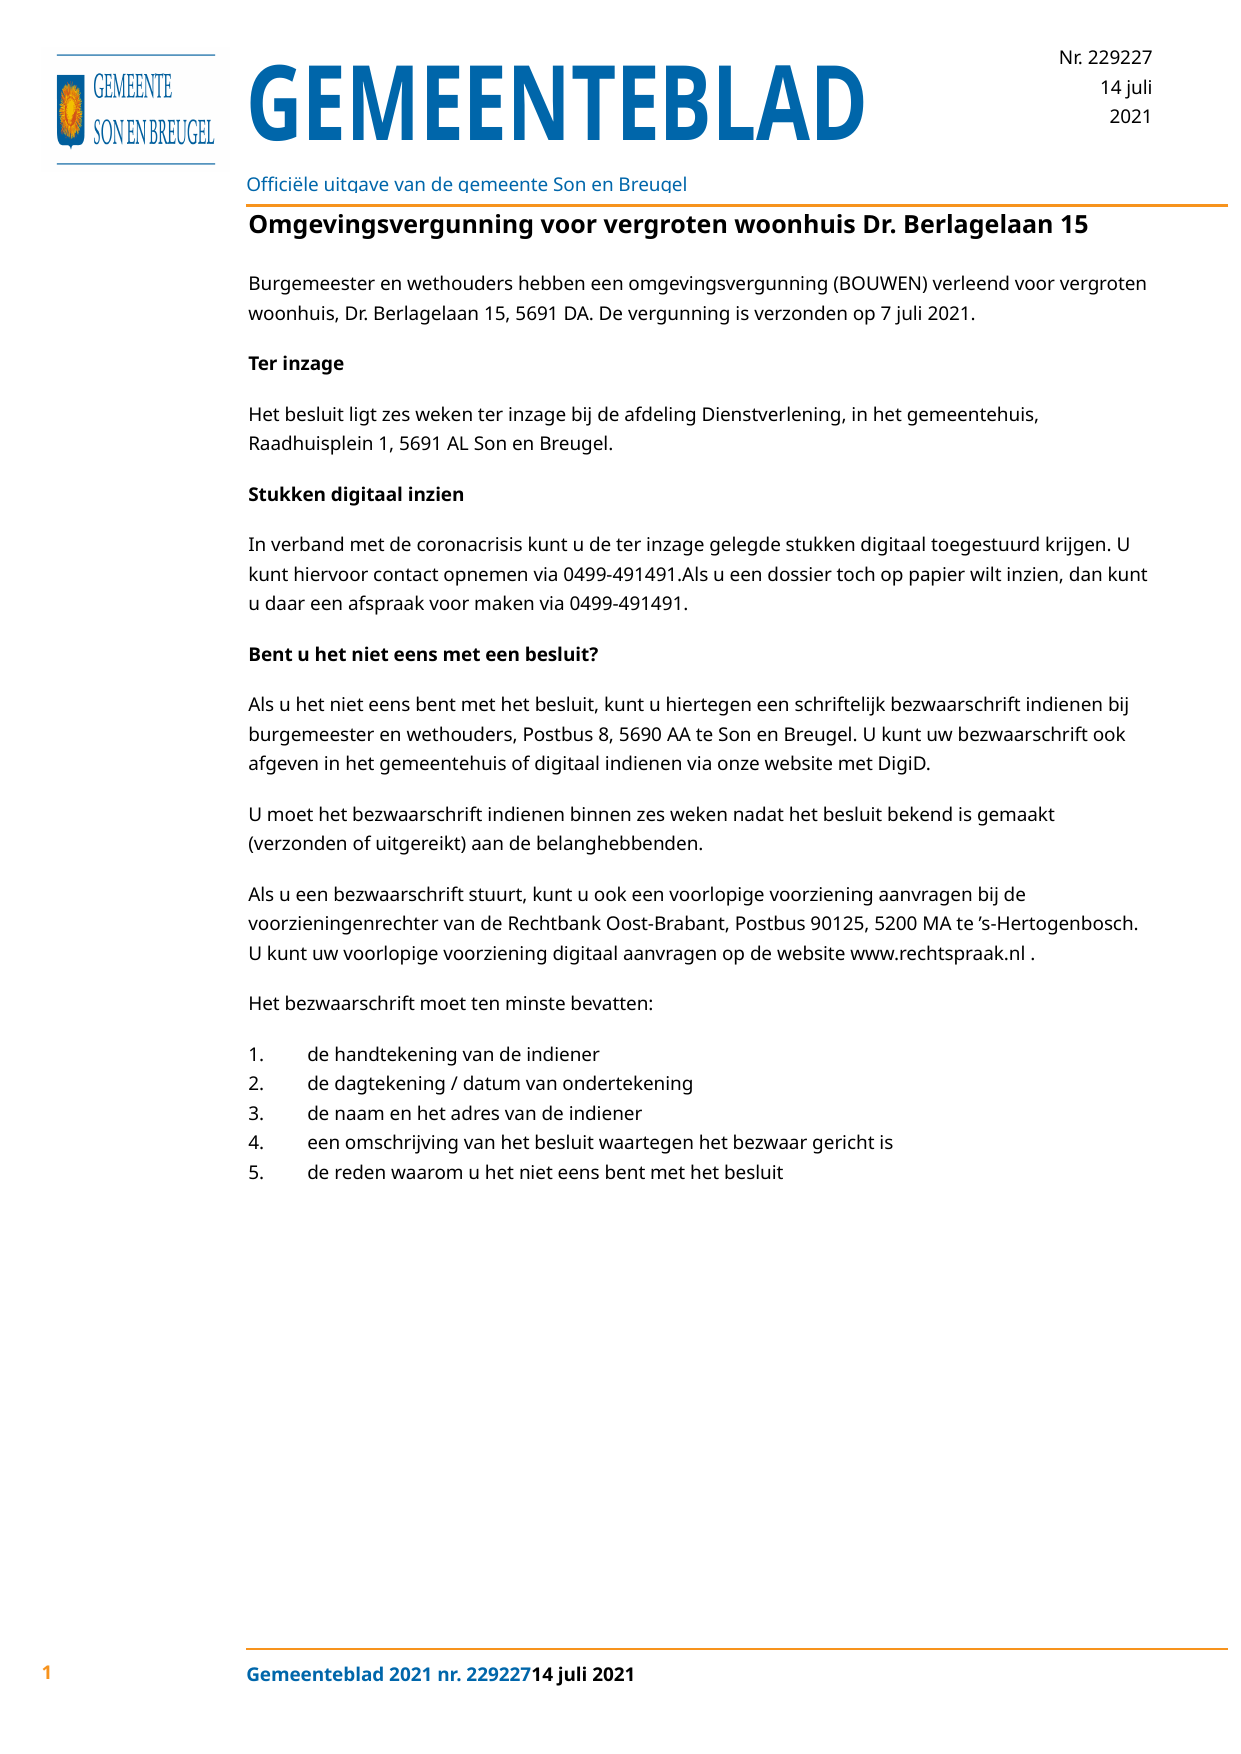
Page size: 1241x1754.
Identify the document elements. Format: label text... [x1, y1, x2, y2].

list de naam en het adres van de indiener [248, 1100, 1152, 1126]
text Stukken digitaal inzien [248, 481, 1152, 506]
text Omgevingsvergunning voor vergroten woonhuis Dr. Berlagelaan 15 [248, 207, 1152, 241]
text U moet het bezwaarschrift indienen binnen zes weken nadat het besluit bekend is gemaakt (verzonden of uitgereikt) aan de belanghebbenden. [248, 801, 1152, 856]
text Het besluit ligt zes weken ter inzage bij de afdeling Dienstverlening, in het gemeentehuis, Raadhuisplein 1, 5691 AL Son en Breugel. [248, 401, 1152, 456]
picture [41, 47, 231, 172]
text Bent u het niet eens met een besluit? [248, 641, 1152, 666]
list de handtekening van de indiener [248, 1041, 1152, 1066]
list de reden waarom u het niet eens bent met het besluit [248, 1159, 1152, 1185]
list de dagtekening / datum van ondertekening [248, 1070, 1152, 1096]
text Als u het niet eens bent met het besluit, kunt u hiertegen een schriftelijk bezwaarschrift indienen bij burgemeester en wethouders, Postbus 8, 5690 AA te Son en Breugel. U kunt uw bezwaarschrift ook afgeven in het gemeentehuis of digitaal indienen via onze website met DigiD. [248, 691, 1152, 776]
text Burgemeester en wethouders hebben een omgevingsvergunning (BOUWEN) verleend voor vergroten woonhuis, Dr. Berlagelaan 15, 5691 DA. De vergunning is verzonden op 7 juli 2021. [248, 270, 1152, 326]
text Ter inzage [248, 350, 1152, 376]
list een omschrijving van het besluit waartegen het bezwaar gericht is [248, 1129, 1152, 1155]
text In verband met de coronacrisis kunt u de ter inzage gelegde stukken digitaal toegestuurd krijgen. U kunt hiervoor contact opnemen via 0499-491491.Als u een dossier toch op papier wilt inzien, dan kunt u daar een afspraak voor maken via 0499-491491. [248, 531, 1152, 616]
text Het bezwaarschrift moet ten minste bevatten: [248, 990, 1152, 1016]
text Als u een bezwaarschrift stuurt, kunt u ook een voorlopige voorziening aanvragen bij de voorzieningenrechter van de Rechtbank Oost-Brabant, Postbus 90125, 5200 MA te ’s-Hertogenbosch. U kunt uw voorlopige voorziening digitaal aanvragen op de website www.rechtspraak.nl . [248, 881, 1152, 966]
